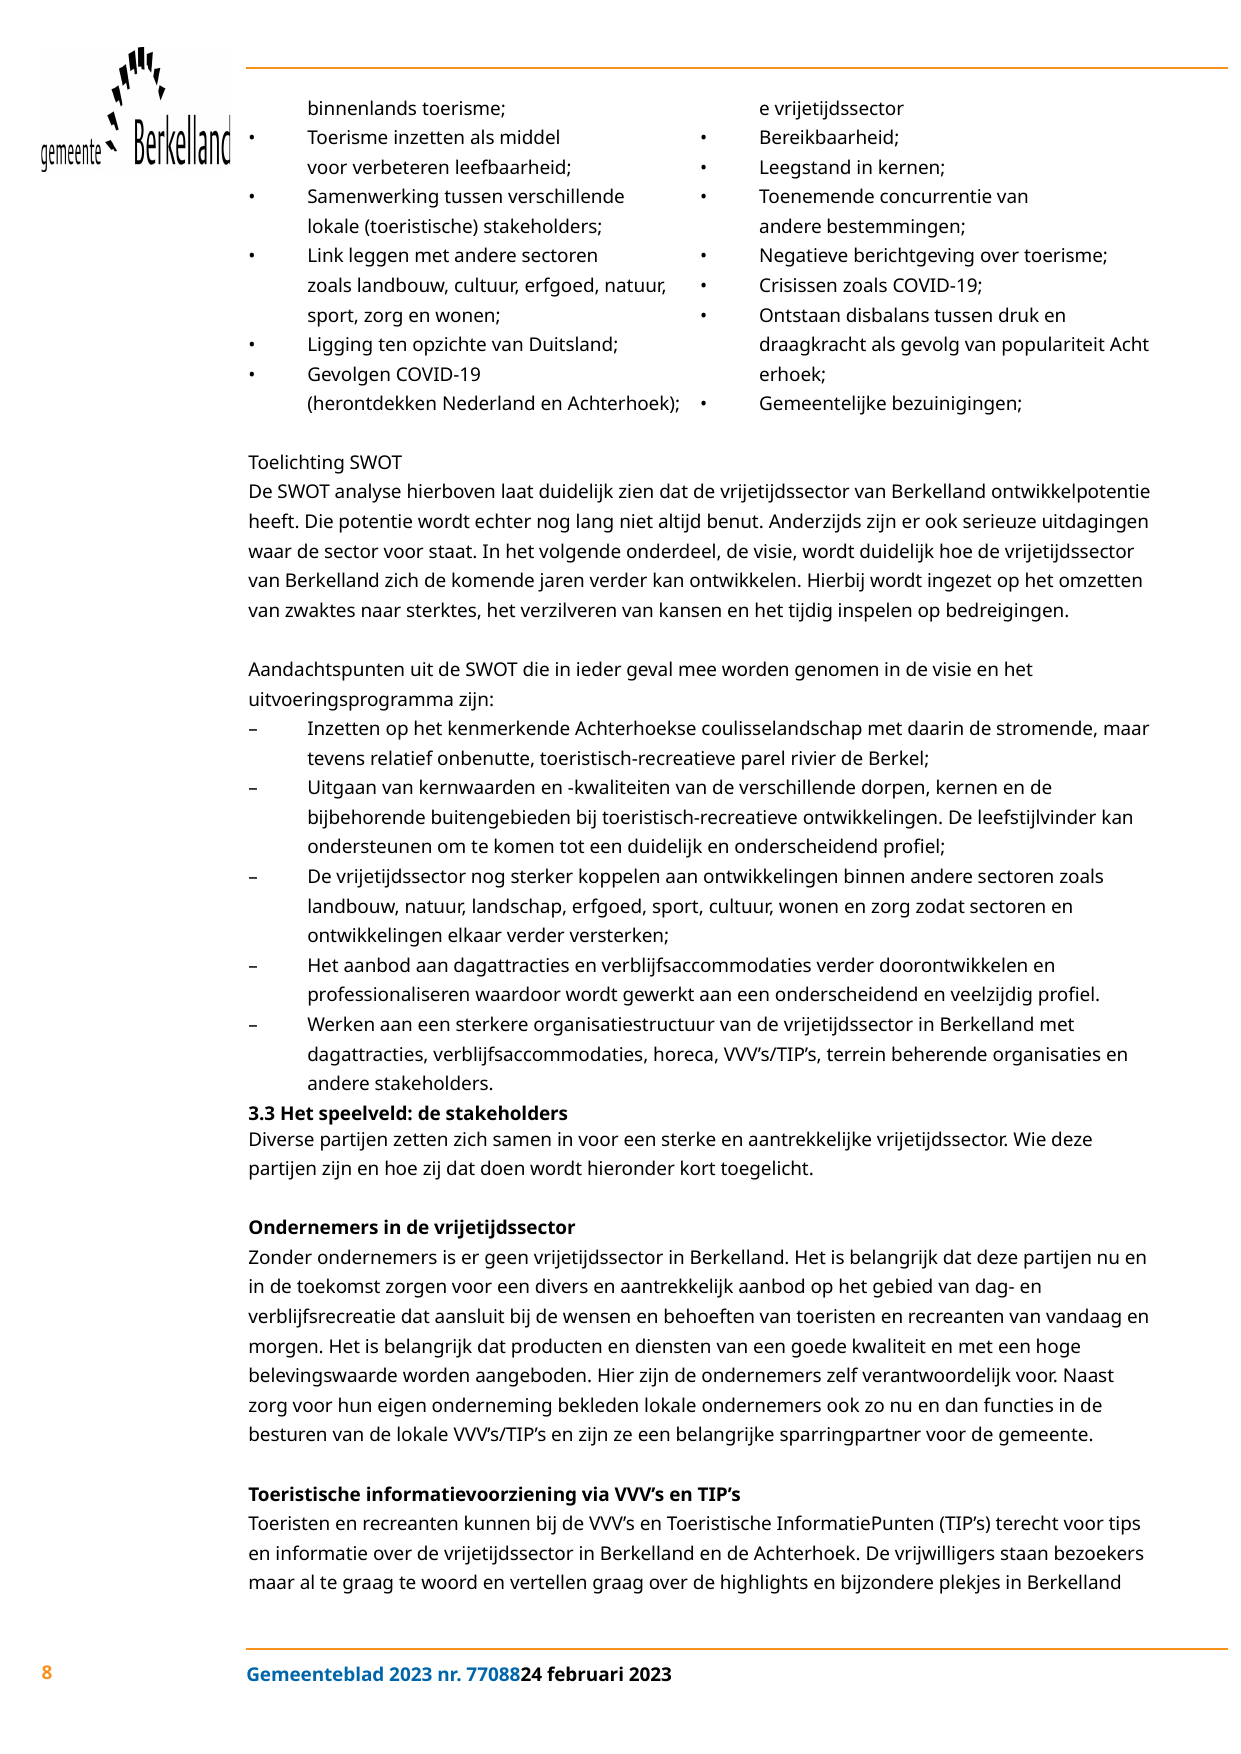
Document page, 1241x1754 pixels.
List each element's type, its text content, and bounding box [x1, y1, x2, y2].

text Ondernemers in de vrijetijdssector [248, 1214, 1152, 1240]
text Diverse partijen zetten zich samen in voor een sterke en aantrekkelijke vrijetijdssector. Wie deze partijen zijn en hoe zij dat doen wordt hieronder kort toegelicht. [248, 1126, 1152, 1181]
text Toelichting SWOT [248, 449, 1152, 475]
text 3.3 Het speelveld: de stakeholders [248, 1100, 1152, 1126]
text Toeristen en recreanten kunnen bij de VVV’s en Toeristische InformatiePunten (TIP’s) terecht voor tips en informatie over de vrijetijdssector in Berkelland en de Achterhoek. De vrijwilligers staan bezoekers maar al te graag te woord en vertellen graag over de highlights en bijzondere plekjes in Berkelland [248, 1510, 1152, 1595]
text De SWOT analyse hierboven laat duidelijk zien dat de vrijetijdssector van Berkelland ontwikkelpotentie heeft. Die potentie wordt echter nog lang niet altijd benut. Anderzijds zijn er ook serieuze uitdagingen waar de sector voor staat. In het volgende onderdeel, de visie, wordt duidelijk hoe de vrijetijdssector van Berkelland zich de komende jaren verder kan ontwikkelen. Hierbij wordt ingezet op het omzetten van zwaktes naar sterktes, het verzilveren van kansen en het tijdig inspelen op bedreigingen. [248, 479, 1152, 623]
picture [41, 47, 231, 172]
table_cell binnenlands toerisme; Toerisme inzetten als middel voor verbeteren leefbaarheid; Samenwerking tussen verschillende lokale (toeristische) stakeholders; Link leggen met andere sectoren zoals landbouw, cultuur, erfgoed, natuur, sport, zorg en wonen; Ligging ten opzichte van Duitsland; Gevolgen COVID-19 (herontdekken Nederland en Achterhoek); [248, 95, 700, 416]
list Inzetten op het kenmerkende Achterhoekse coulisselandschap met daarin de stromende, maar tevens relatief onbenutte, toeristisch-recreatieve parel rivier de Berkel; [248, 715, 1152, 771]
text Zonder ondernemers is er geen vrijetijdssector in Berkelland. Het is belangrijk dat deze partijen nu en in de toekomst zorgen voor een divers en aantrekkelijk aanbod op het gebied van dag- en verblijfsrecreatie dat aansluit bij de wensen en behoeften van toeristen en recreanten van vandaag en morgen. Het is belangrijk dat producten en diensten van een goede kwaliteit en met een hoge belevingswaarde worden aangeboden. Hier zijn de ondernemers zelf verantwoordelijk voor. Naast zorg voor hun eigen onderneming bekleden lokale ondernemers ook zo nu en dan functies in de besturen van de lokale VVV’s/TIP’s en zijn ze een belangrijke sparringpartner voor de gemeente. [248, 1244, 1152, 1447]
list Werken aan een sterkere organisatiestructuur van de vrijetijdssector in Berkelland met dagattracties, verblijfsaccommodaties, horeca, VVV’s/TIP’s, terrein beherende organisaties en andere stakeholders. [248, 1011, 1152, 1096]
text Toeristische informatievoorziening via VVV’s en TIP’s [248, 1481, 1152, 1506]
text Aandachtspunten uit de SWOT die in ieder geval mee worden genomen in de visie en het uitvoeringsprogramma zijn: [248, 656, 1152, 712]
list Het aanbod aan dagattracties en verblijfsaccommodaties verder doorontwikkelen en professionaliseren waardoor wordt gewerkt aan een onderscheidend en veelzijdig profiel. [248, 952, 1152, 1007]
list Uitgaan van kernwaarden en -kwaliteiten van de verschillende dorpen, kernen en de bijbehorende buitengebieden bij toeristisch-recreatieve ontwikkelingen. De leefstijlvinder kan ondersteunen om te komen tot een duidelijk en onderscheidend profiel; [248, 774, 1152, 859]
table_cell e vrijetijdssector Bereikbaarheid; Leegstand in kernen; Toenemende concurrentie van andere bestemmingen; Negatieve berichtgeving over toerisme; Crisissen zoals COVID-19; Ontstaan disbalans tussen druk en draagkracht als gevolg van populariteit Achterhoek; Gemeentelijke bezuinigingen; [700, 95, 1152, 416]
list De vrijetijdssector nog sterker koppelen aan ontwikkelingen binnen andere sectoren zoals landbouw, natuur, landschap, erfgoed, sport, cultuur, wonen en zorg zodat sectoren en ontwikkelingen elkaar verder versterken; [248, 863, 1152, 948]
